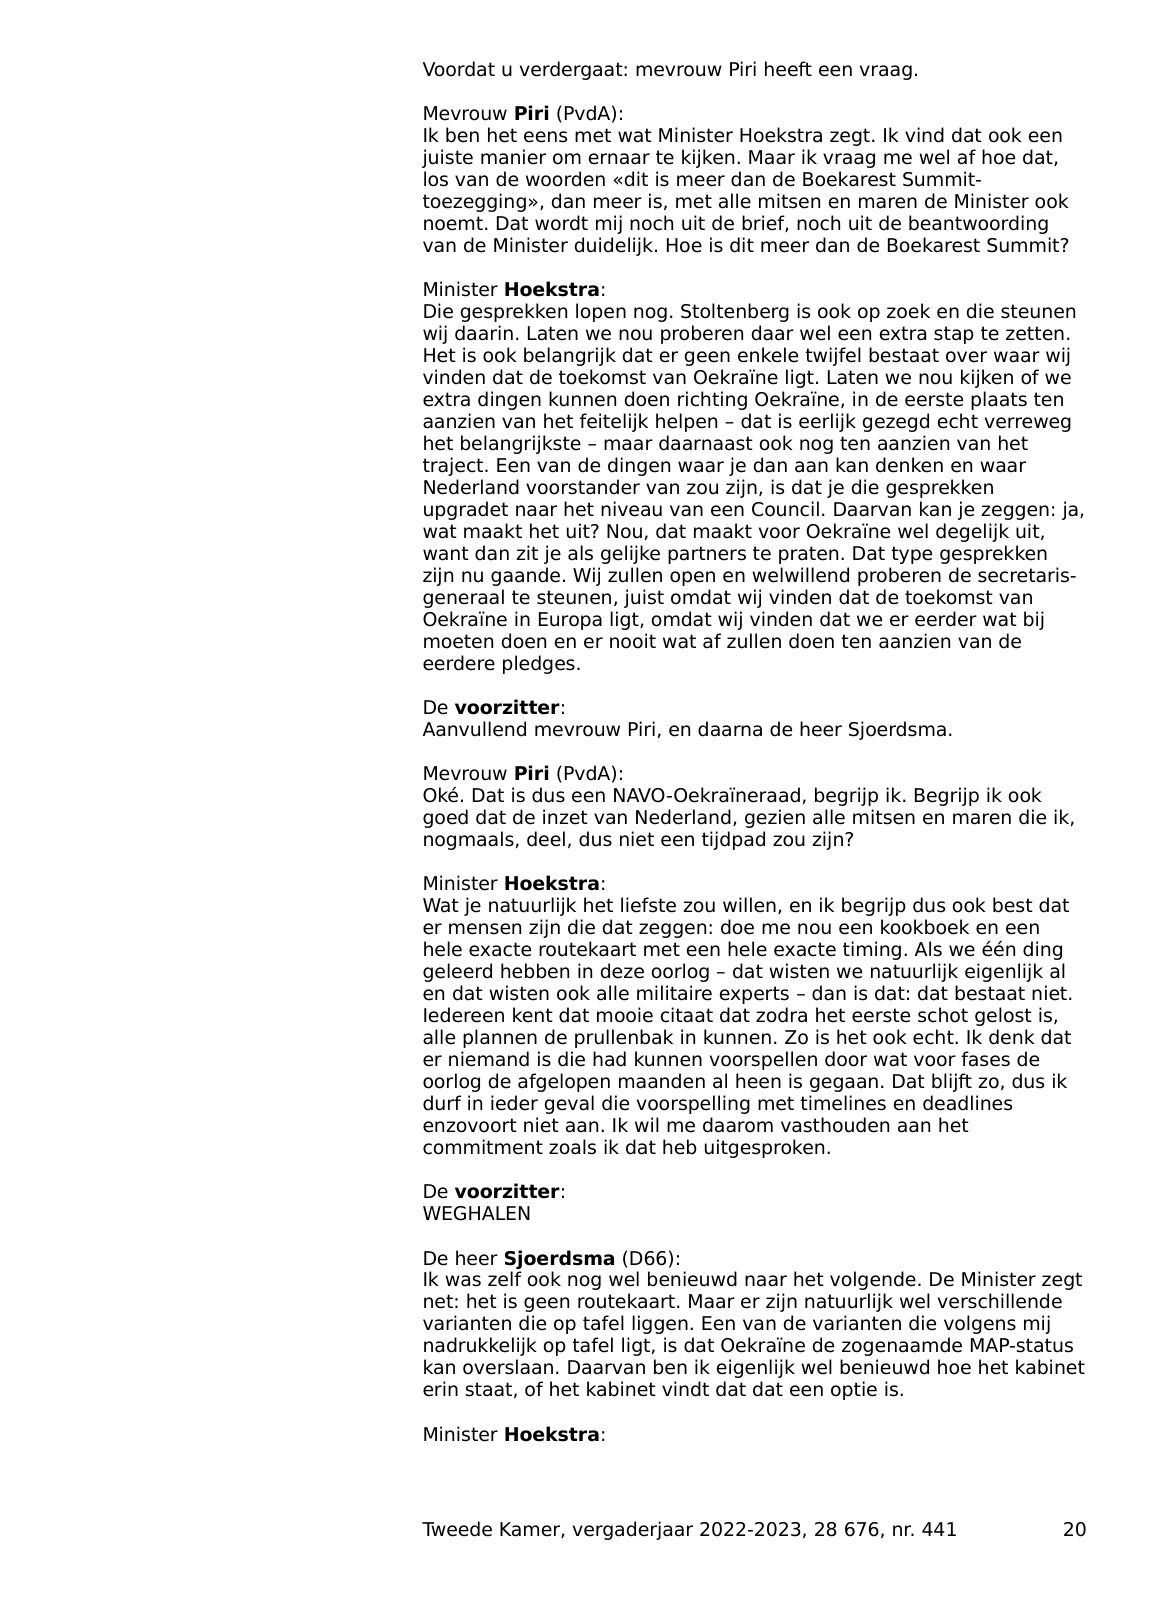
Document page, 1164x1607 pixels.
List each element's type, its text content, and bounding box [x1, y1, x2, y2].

text De heer Sjoerdsma (D66): [422, 1247, 1087, 1269]
text Voordat u verdergaat: mevrouw Piri heeft een vraag. [422, 59, 1087, 81]
text Ik ben het eens met wat Minister Hoekstra zegt. Ik vind dat ook een juiste manier om ernaar te kijken. Maar ik vraag me wel af hoe dat, los van de woorden «dit is meer dan de Boekarest Summit-toezegging», dan meer is, met alle mitsen en maren de Minister ook noemt. Dat wordt mij noch uit de brief, noch uit de beantwoording van de Minister duidelijk. Hoe is dit meer dan de Boekarest Summit? [422, 125, 1087, 257]
text Minister Hoekstra: [422, 279, 1087, 301]
text WEGHALEN [422, 1203, 1087, 1225]
text Ik was zelf ook nog wel benieuwd naar het volgende. De Minister zegt net: het is geen routekaart. Maar er zijn natuurlijk wel verschillende varianten die op tafel liggen. Een van de varianten die volgens mij nadrukkelijk op tafel ligt, is dat Oekraïne de zogenaamde MAP-status kan overslaan. Daarvan ben ik eigenlijk wel benieuwd hoe het kabinet erin staat, of het kabinet vindt dat dat een optie is. [422, 1269, 1087, 1401]
text Oké. Dat is dus een NAVO-Oekraïneraad, begrijp ik. Begrijp ik ook goed dat de inzet van Nederland, gezien alle mitsen en maren die ik, nogmaals, deel, dus niet een tijdpad zou zijn? [422, 785, 1087, 851]
text Die gesprekken lopen nog. Stoltenberg is ook op zoek en die steunen wij daarin. Laten we nou proberen daar wel een extra stap te zetten. Het is ook belangrijk dat er geen enkele twijfel bestaat over waar wij vinden dat de toekomst van Oekraïne ligt. Laten we nou kijken of we extra dingen kunnen doen richting Oekraïne, in de eerste plaats ten aanzien van het feitelijk helpen – dat is eerlijk gezegd echt verreweg het belangrijkste – maar daarnaast ook nog ten aanzien van het traject. Een van de dingen waar je dan aan kan denken en waar Nederland voorstander van zou zijn, is dat je die gesprekken upgradet naar het niveau van een Council. Daarvan kan je zeggen: ja, wat maakt het uit? Nou, dat maakt voor Oekraïne wel degelijk uit, want dan zit je als gelijke partners te praten. Dat type gesprekken zijn nu gaande. Wij zullen open en welwillend proberen de secretaris-generaal te steunen, juist omdat wij vinden dat de toekomst van Oekraïne in Europa ligt, omdat wij vinden dat we er eerder wat bij moeten doen en er nooit wat af zullen doen ten aanzien van de eerdere pledges. [422, 301, 1087, 675]
text Minister Hoekstra: [422, 1423, 1087, 1445]
text Mevrouw Piri (PvdA): [422, 103, 1087, 125]
text De voorzitter: [422, 697, 1087, 719]
text Mevrouw Piri (PvdA): [422, 763, 1087, 785]
text Wat je natuurlijk het liefste zou willen, en ik begrijp dus ook best dat er mensen zijn die dat zeggen: doe me nou een kookboek en een hele exacte routekaart met een hele exacte timing. Als we één ding geleerd hebben in deze oorlog – dat wisten we natuurlijk eigenlijk al en dat wisten ook alle militaire experts – dan is dat: dat bestaat niet. Iedereen kent dat mooie citaat dat zodra het eerste schot gelost is, alle plannen de prullenbak in kunnen. Zo is het ook echt. Ik denk dat er niemand is die had kunnen voorspellen door wat voor fases de oorlog de afgelopen maanden al heen is gegaan. Dat blijft zo, dus ik durf in ieder geval die voorspelling met timelines en deadlines enzovoort niet aan. Ik wil me daarom vasthouden aan het commitment zoals ik dat heb uitgesproken. [422, 895, 1087, 1159]
text Minister Hoekstra: [422, 873, 1087, 895]
text De voorzitter: [422, 1181, 1087, 1203]
text Aanvullend mevrouw Piri, en daarna de heer Sjoerdsma. [422, 719, 1087, 741]
